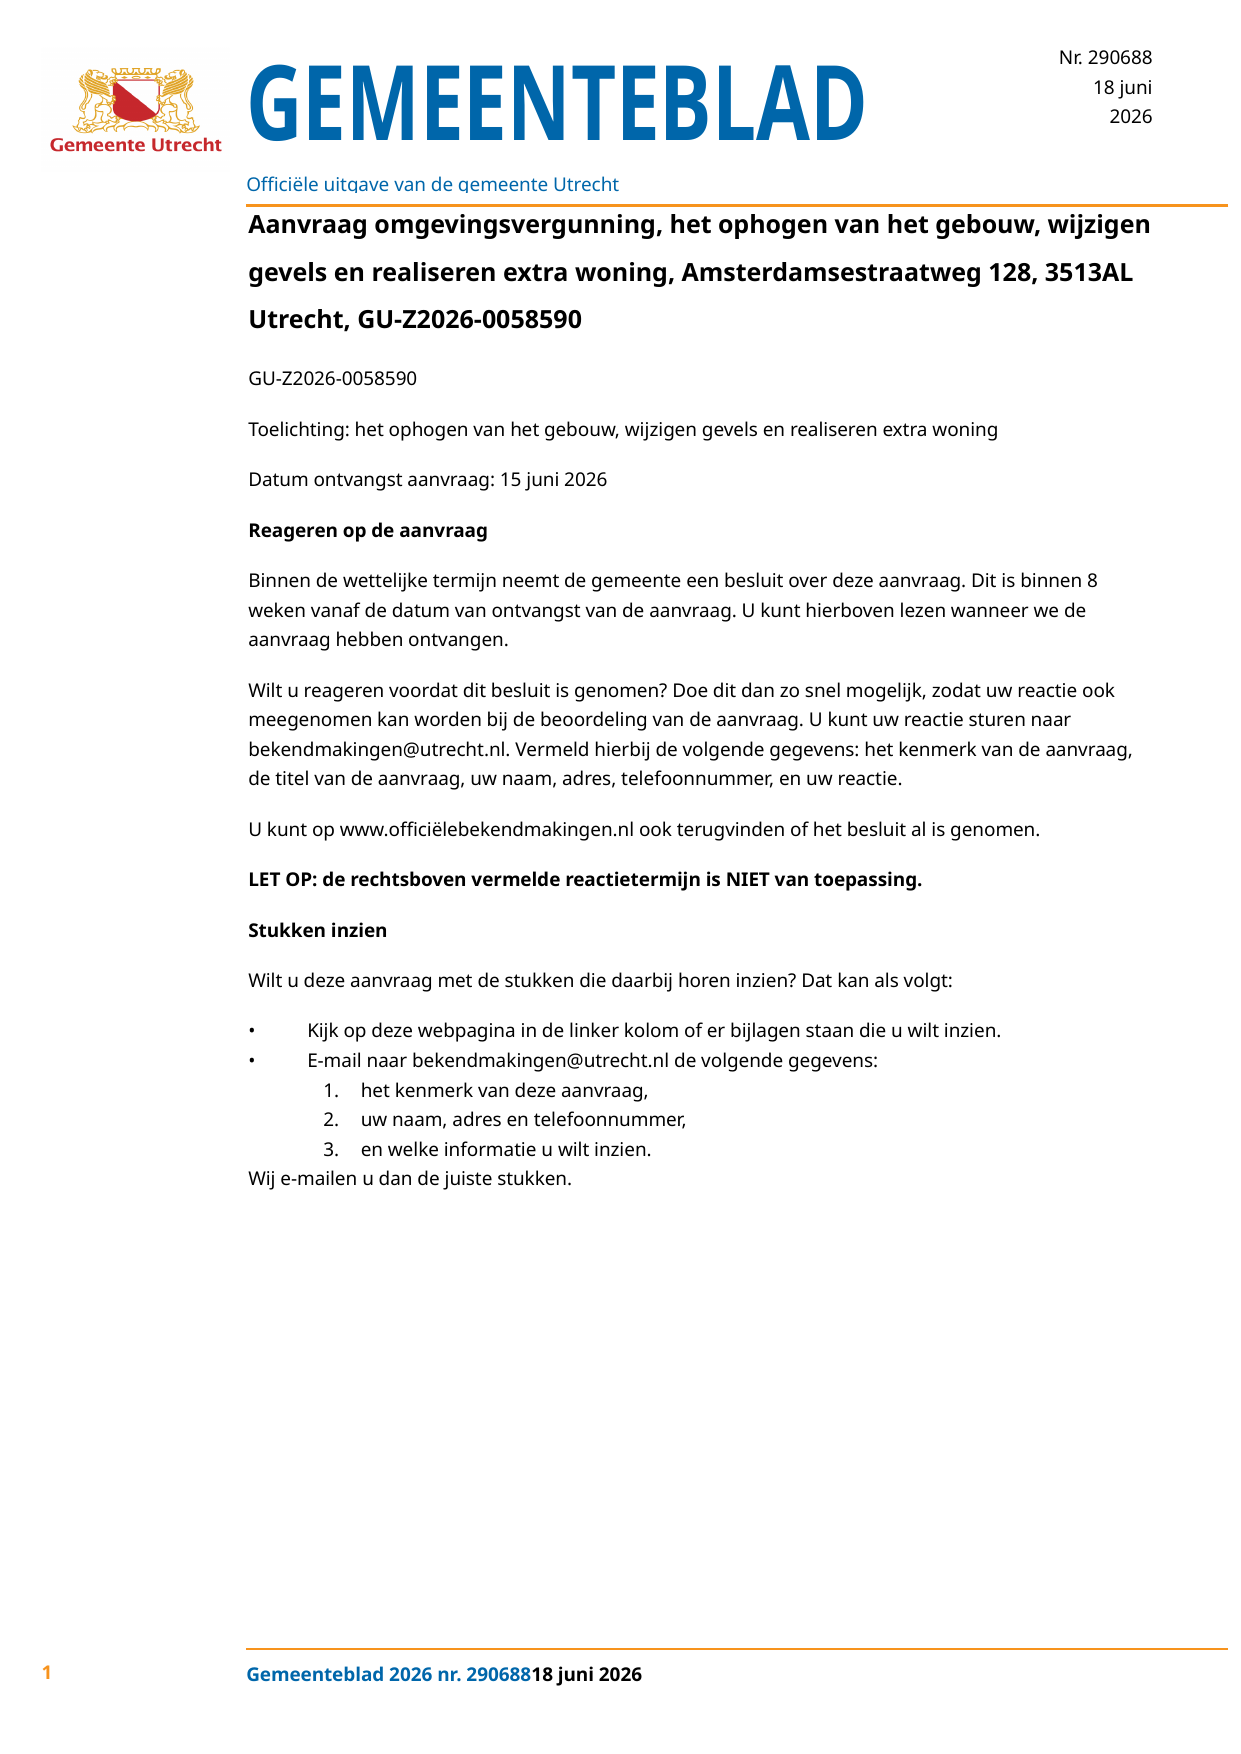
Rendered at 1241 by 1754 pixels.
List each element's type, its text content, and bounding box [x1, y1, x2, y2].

text Datum ontvangst aanvraag: 15 juni 2026 [248, 466, 1152, 492]
text U kunt op www.officiëlebekendmakingen.nl ook terugvinden of het besluit al is genomen. [248, 816, 1152, 842]
list en welke informatie u wilt inzien. [323, 1136, 1152, 1162]
list uw naam, adres en telefoonnummer, [323, 1106, 1152, 1132]
text Stukken inzien [248, 917, 1152, 942]
picture [41, 47, 231, 172]
list E-mail naar bekendmakingen@utrecht.nl de volgende gegevens: [248, 1047, 1152, 1073]
text Wilt u reageren voordat dit besluit is genomen? Doe dit dan zo snel mogelijk, zodat uw reactie ook meegenomen kan worden bij de beoordeling van de aanvraag. U kunt uw reactie sturen naar bekendmakingen@utrecht.nl. Vermeld hierbij de volgende gegevens: het kenmerk van de aanvraag, de titel van de aanvraag, uw naam, adres, telefoonnummer, en uw reactie. [248, 677, 1152, 791]
text Wilt u deze aanvraag met de stukken die daarbij horen inzien? Dat kan als volgt: [248, 967, 1152, 993]
text Wij e-mailen u dan de juiste stukken. [248, 1166, 1152, 1191]
text Aanvraag omgevingsvergunning, het ophogen van het gebouw, wijzigen gevels en realiseren extra woning, Amsterdamsestraatweg 128, 3513AL Utrecht, GU-Z2026-0058590 [248, 207, 1152, 336]
text LET OP: de rechtsboven vermelde reactietermijn is NIET van toepassing. [248, 866, 1152, 892]
text Reageren op de aanvraag [248, 517, 1152, 542]
text GU-Z2026-0058590 [248, 366, 1152, 391]
text Toelichting: het ophogen van het gebouw, wijzigen gevels en realiseren extra woning [248, 416, 1152, 442]
list Kijk op deze webpagina in de linker kolom of er bijlagen staan die u wilt inzien. [248, 1018, 1152, 1043]
text Binnen de wettelijke termijn neemt de gemeente een besluit over deze aanvraag. Dit is binnen 8 weken vanaf de datum van ontvangst van de aanvraag. U kunt hierboven lezen wanneer we de aanvraag hebben ontvangen. [248, 567, 1152, 652]
list het kenmerk van deze aanvraag, [323, 1077, 1152, 1102]
